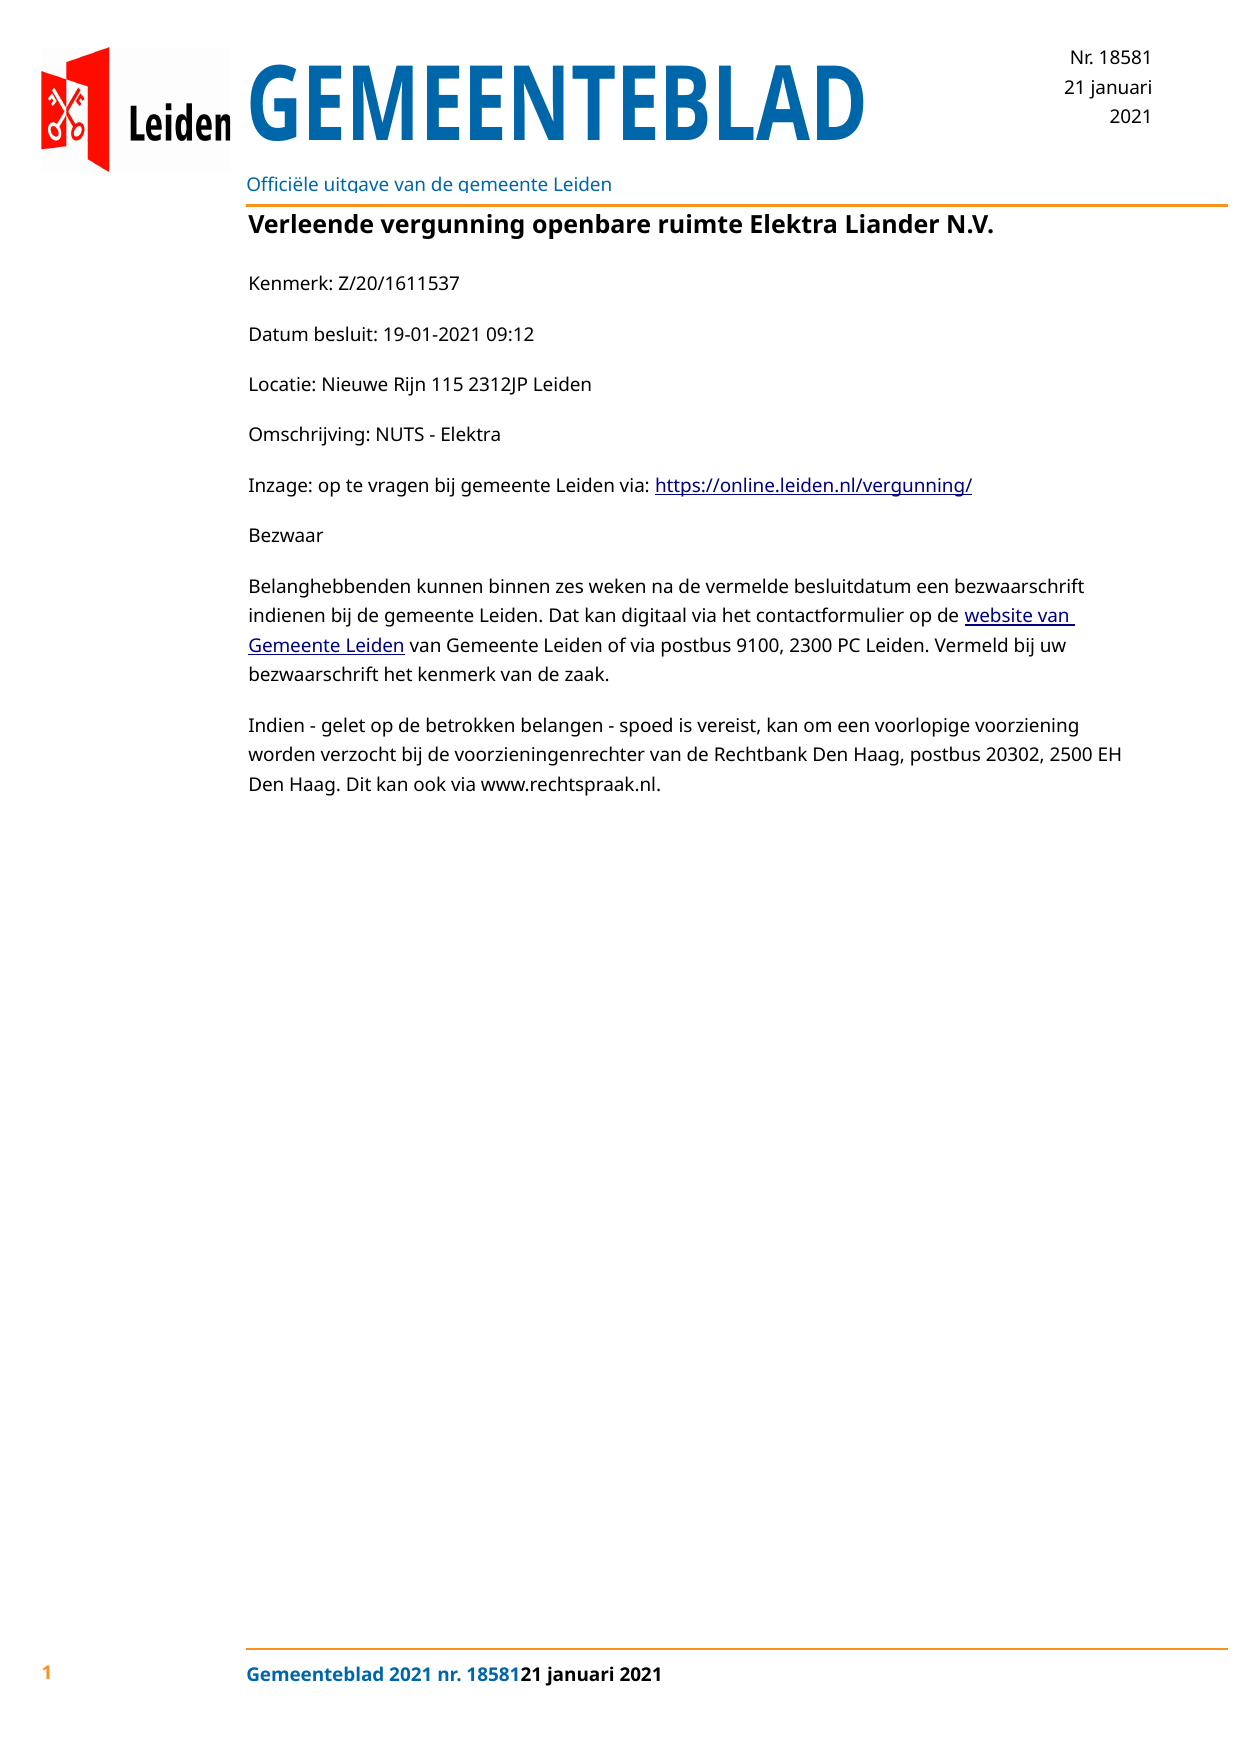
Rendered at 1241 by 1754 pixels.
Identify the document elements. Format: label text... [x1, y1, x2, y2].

text Kenmerk: Z/20/1611537 [248, 270, 1152, 296]
text Inzage: op te vragen bij gemeente Leiden via: https://online.leiden.nl/vergunning/ [248, 472, 1152, 498]
text Belanghebbenden kunnen binnen zes weken na de vermelde besluitdatum een bezwaarschrift indienen bij de gemeente Leiden. Dat kan digitaal via het contactformulier op de website van Gemeente Leiden van Gemeente Leiden of via postbus 9100, 2300 PC Leiden. Vermeld bij uw bezwaarschrift het kenmerk van de zaak. [248, 573, 1152, 687]
text Indien - gelet op de betrokken belangen - spoed is vereist, kan om een voorlopige voorziening worden verzocht bij de voorzieningenrechter van de Rechtbank Den Haag, postbus 20302, 2500 EH Den Haag. Dit kan ook via www.rechtspraak.nl. [248, 712, 1152, 797]
text Locatie: Nieuwe Rijn 115 2312JP Leiden [248, 371, 1152, 397]
text Verleende vergunning openbare ruimte Elektra Liander N.V. [248, 207, 1152, 241]
picture [41, 47, 231, 172]
text Omschrijving: NUTS - Elektra [248, 422, 1152, 447]
text Bezwaar [248, 522, 1152, 548]
text Datum besluit: 19-01-2021 09:12 [248, 321, 1152, 346]
